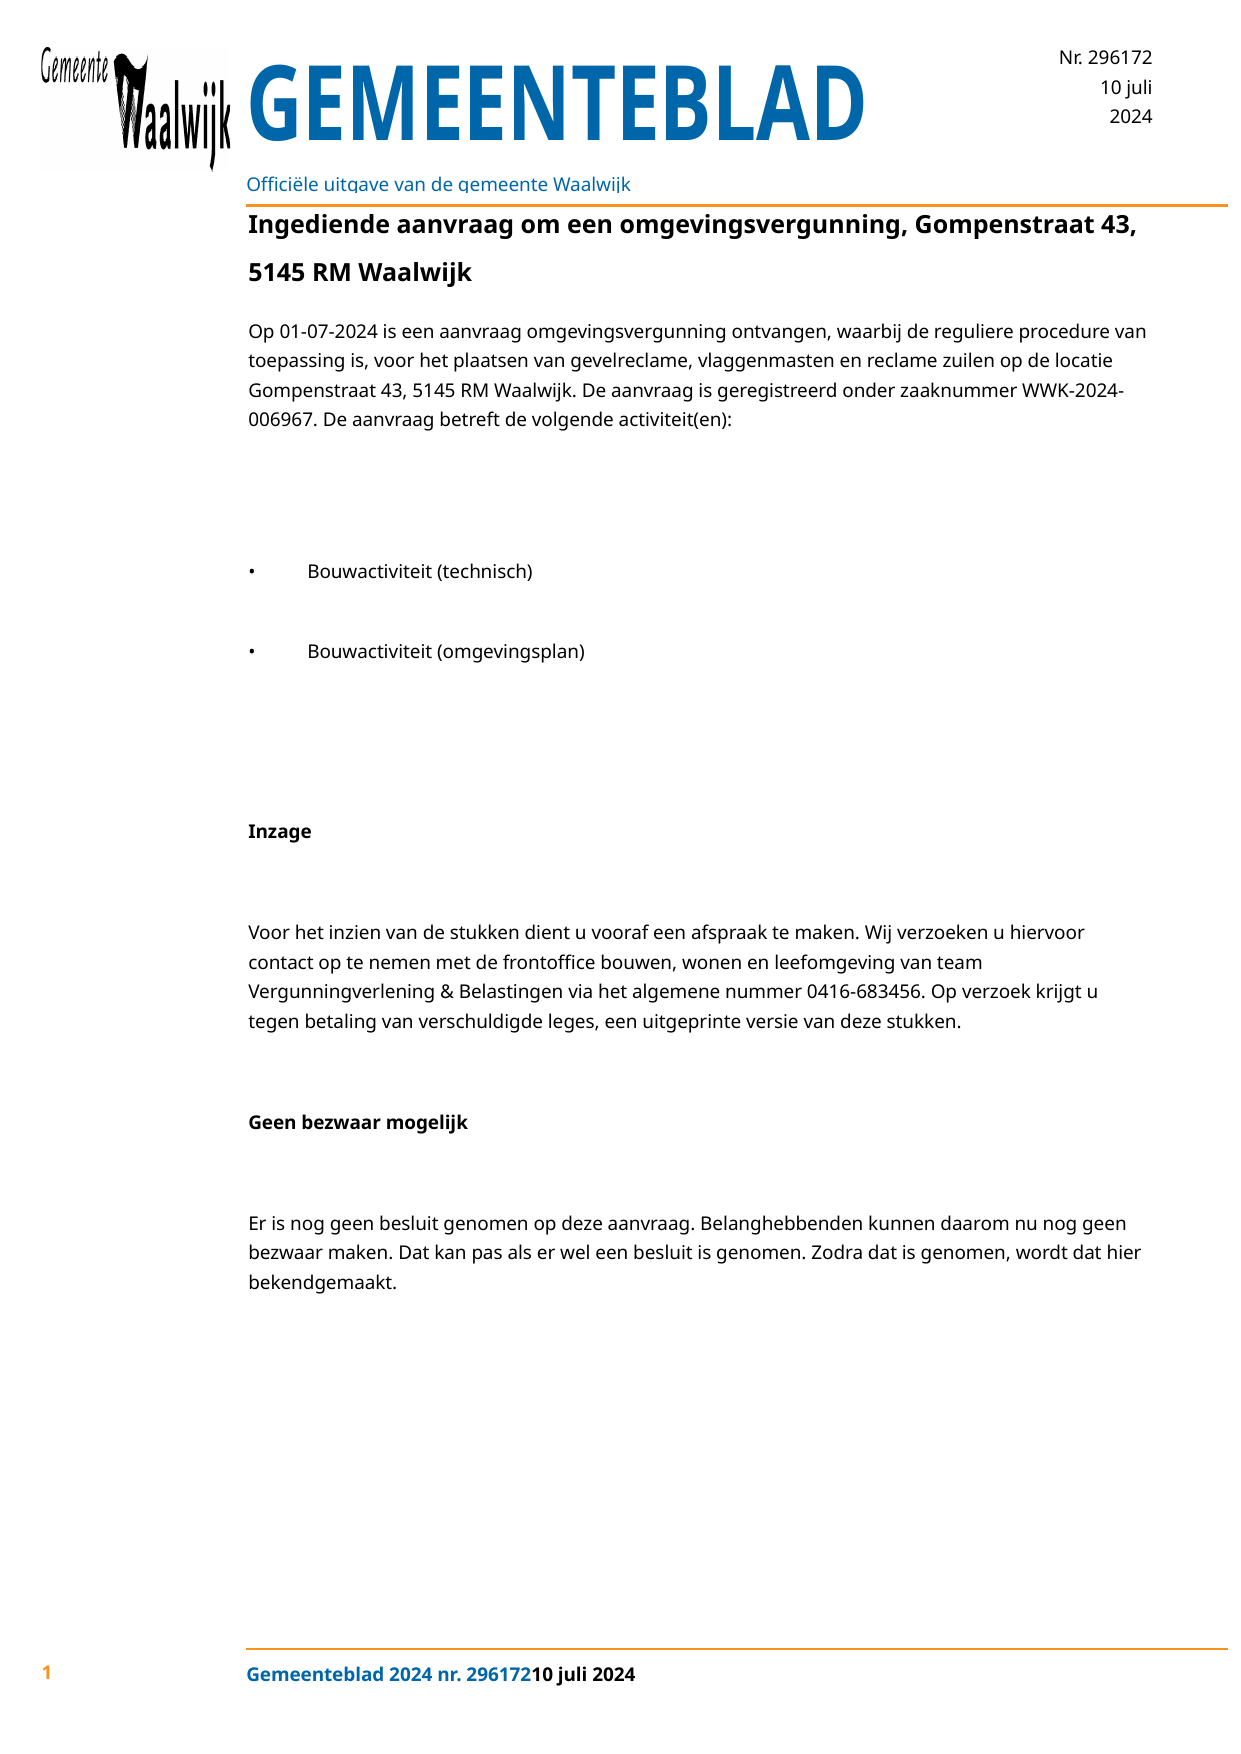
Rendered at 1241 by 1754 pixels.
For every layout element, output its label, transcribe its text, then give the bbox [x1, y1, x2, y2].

picture [41, 47, 231, 172]
text Inzage [248, 819, 1152, 844]
text Geen bezwaar mogelijk [248, 1109, 1152, 1135]
text Ingediende aanvraag om een omgevingsvergunning, Gompenstraat 43, 5145 RM Waalwijk [248, 207, 1152, 288]
list Bouwactiviteit (technisch) [248, 558, 1152, 584]
text Er is nog geen besluit genomen op deze aanvraag. Belanghebbenden kunnen daarom nu nog geen bezwaar maken. Dat kan pas als er wel een besluit is genomen. Zodra dat is genomen, wordt dat hier bekendgemaakt. [248, 1210, 1152, 1295]
list Bouwactiviteit (omgevingsplan) [248, 638, 1152, 664]
text Op 01-07-2024 is een aanvraag omgevingsvergunning ontvangen, waarbij de reguliere procedure van toepassing is, voor het plaatsen van gevelreclame, vlaggenmasten en reclame zuilen op de locatie Gompenstraat 43, 5145 RM Waalwijk. De aanvraag is geregistreerd onder zaaknummer WWK-2024-006967. De aanvraag betreft de volgende activiteit(en): [248, 318, 1152, 432]
text Voor het inzien van de stukken dient u vooraf een afspraak te maken. Wij verzoeken u hiervoor contact op te nemen met de frontoffice bouwen, wonen en leefomgeving van team Vergunningverlening & Belastingen via het algemene nummer 0416-683456. Op verzoek krijgt u tegen betaling van verschuldigde leges, een uitgeprinte versie van deze stukken. [248, 919, 1152, 1034]
